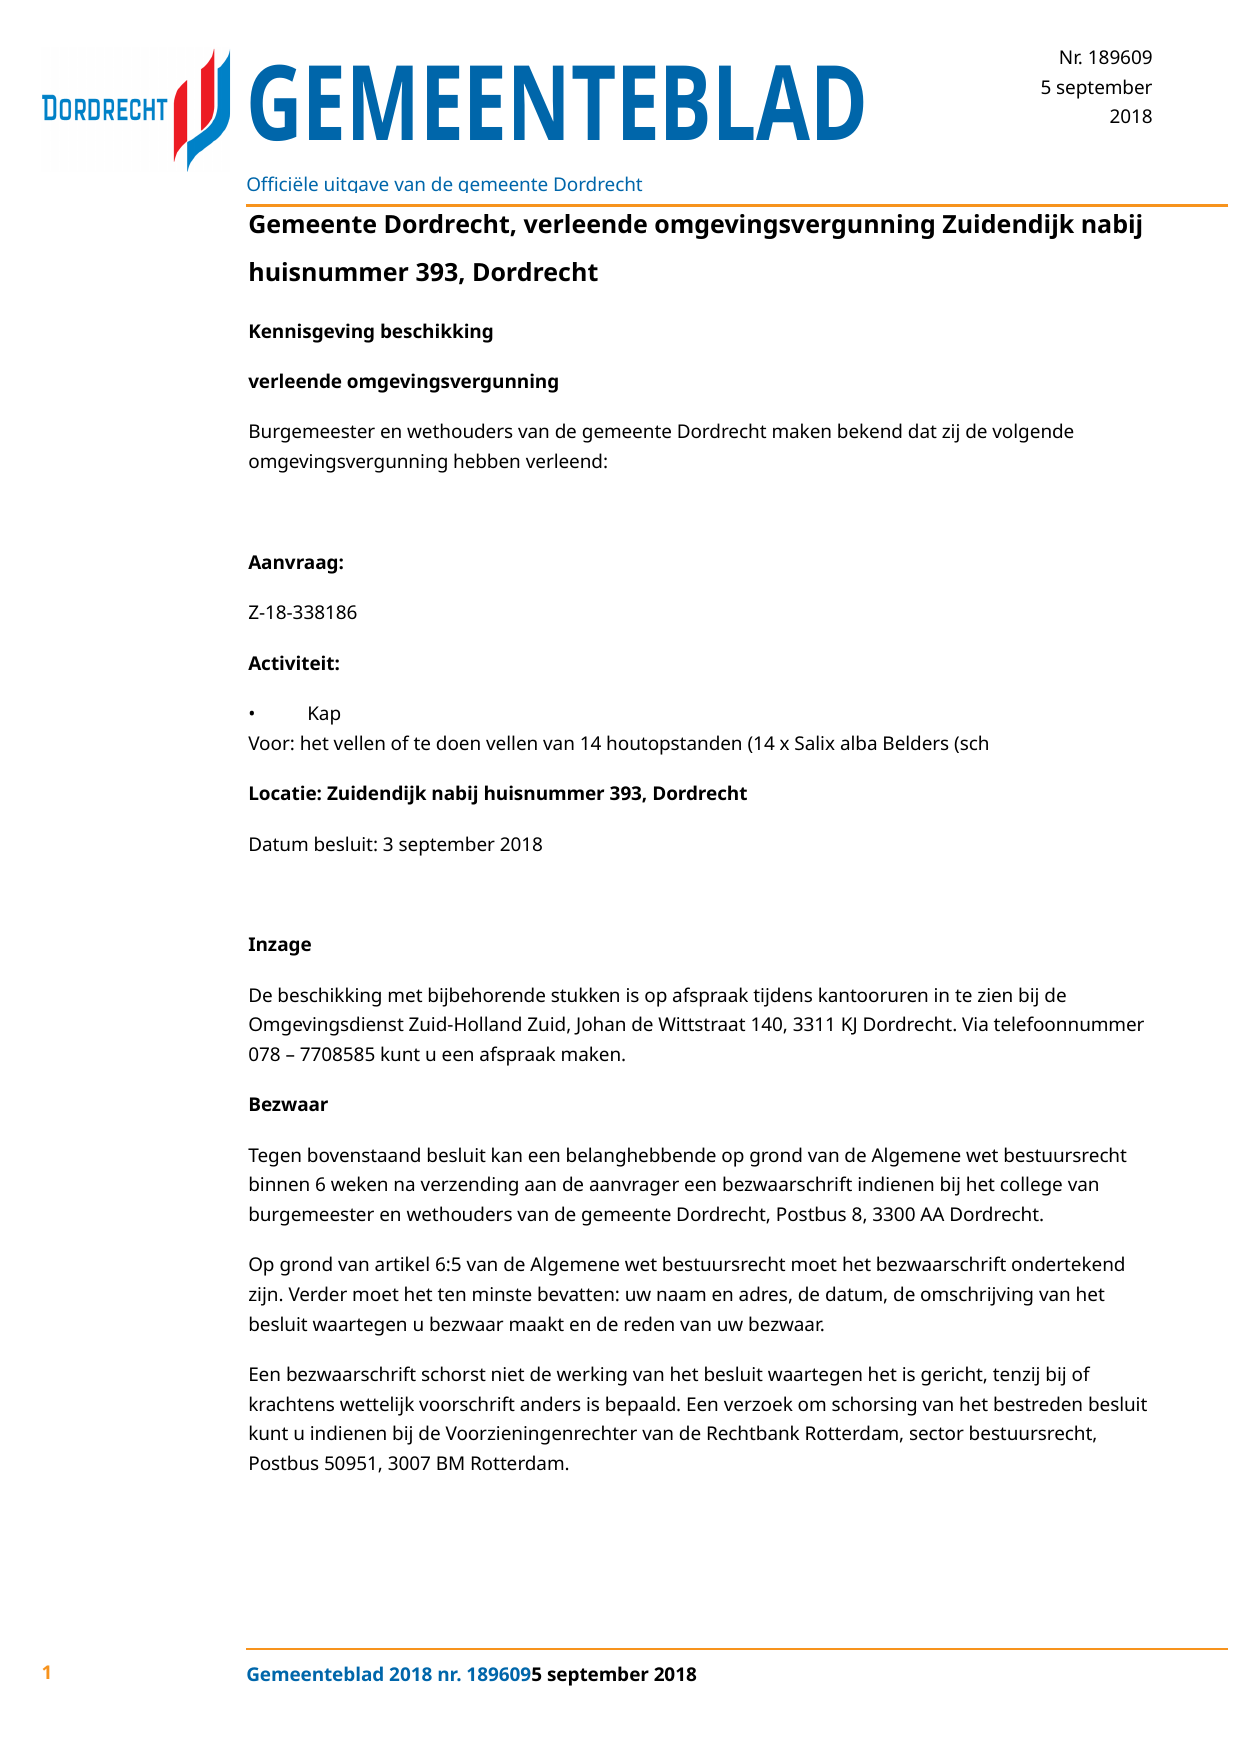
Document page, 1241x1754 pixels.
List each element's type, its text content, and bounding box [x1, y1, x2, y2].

text Datum besluit: 3 september 2018 [248, 831, 1152, 857]
text Locatie: Zuidendijk nabij huisnummer 393, Dordrecht [248, 780, 1152, 806]
text verleende omgevingsvergunning [248, 368, 1152, 394]
list Kap [248, 700, 1152, 726]
text Voor: het vellen of te doen vellen van 14 houtopstanden (14 x Salix alba Belders (sch [248, 730, 1152, 756]
picture [41, 47, 231, 172]
text De beschikking met bijbehorende stukken is op afspraak tijdens kantooruren in te zien bij de Omgevingsdienst Zuid-Holland Zuid, Johan de Wittstraat 140, 3311 KJ Dordrecht. Via telefoonnummer 078 – 7708585 kunt u een afspraak maken. [248, 982, 1152, 1067]
text Een bezwaarschrift schorst niet de werking van het besluit waartegen het is gericht, tenzij bij of krachtens wettelijk voorschrift anders is bepaald. Een verzoek om schorsing van het bestreden besluit kunt u indienen bij de Voorzieningenrechter van de Rechtbank Rotterdam, sector bestuursrecht, Postbus 50951, 3007 BM Rotterdam. [248, 1361, 1152, 1476]
text Gemeente Dordrecht, verleende omgevingsvergunning Zuidendijk nabij huisnummer 393, Dordrecht [248, 207, 1152, 288]
text Inzage [248, 932, 1152, 957]
text Burgemeester en wethouders van de gemeente Dordrecht maken bekend dat zij de volgende omgevingsvergunning hebben verleend: [248, 419, 1152, 474]
text Aanvraag: [248, 549, 1152, 575]
text Z-18-338186 [248, 599, 1152, 625]
text Bezwaar [248, 1092, 1152, 1117]
text Activiteit: [248, 650, 1152, 676]
text Op grond van artikel 6:5 van de Algemene wet bestuursrecht moet het bezwaarschrift ondertekend zijn. Verder moet het ten minste bevatten: uw naam en adres, de datum, de omschrijving van het besluit waartegen u bezwaar maakt en de reden van uw bezwaar. [248, 1252, 1152, 1337]
text Kennisgeving beschikking [248, 318, 1152, 344]
text Tegen bovenstaand besluit kan een belanghebbende op grond van de Algemene wet bestuursrecht binnen 6 weken na verzending aan de aanvrager een bezwaarschrift indienen bij het college van burgemeester en wethouders van de gemeente Dordrecht, Postbus 8, 3300 AA Dordrecht. [248, 1142, 1152, 1227]
